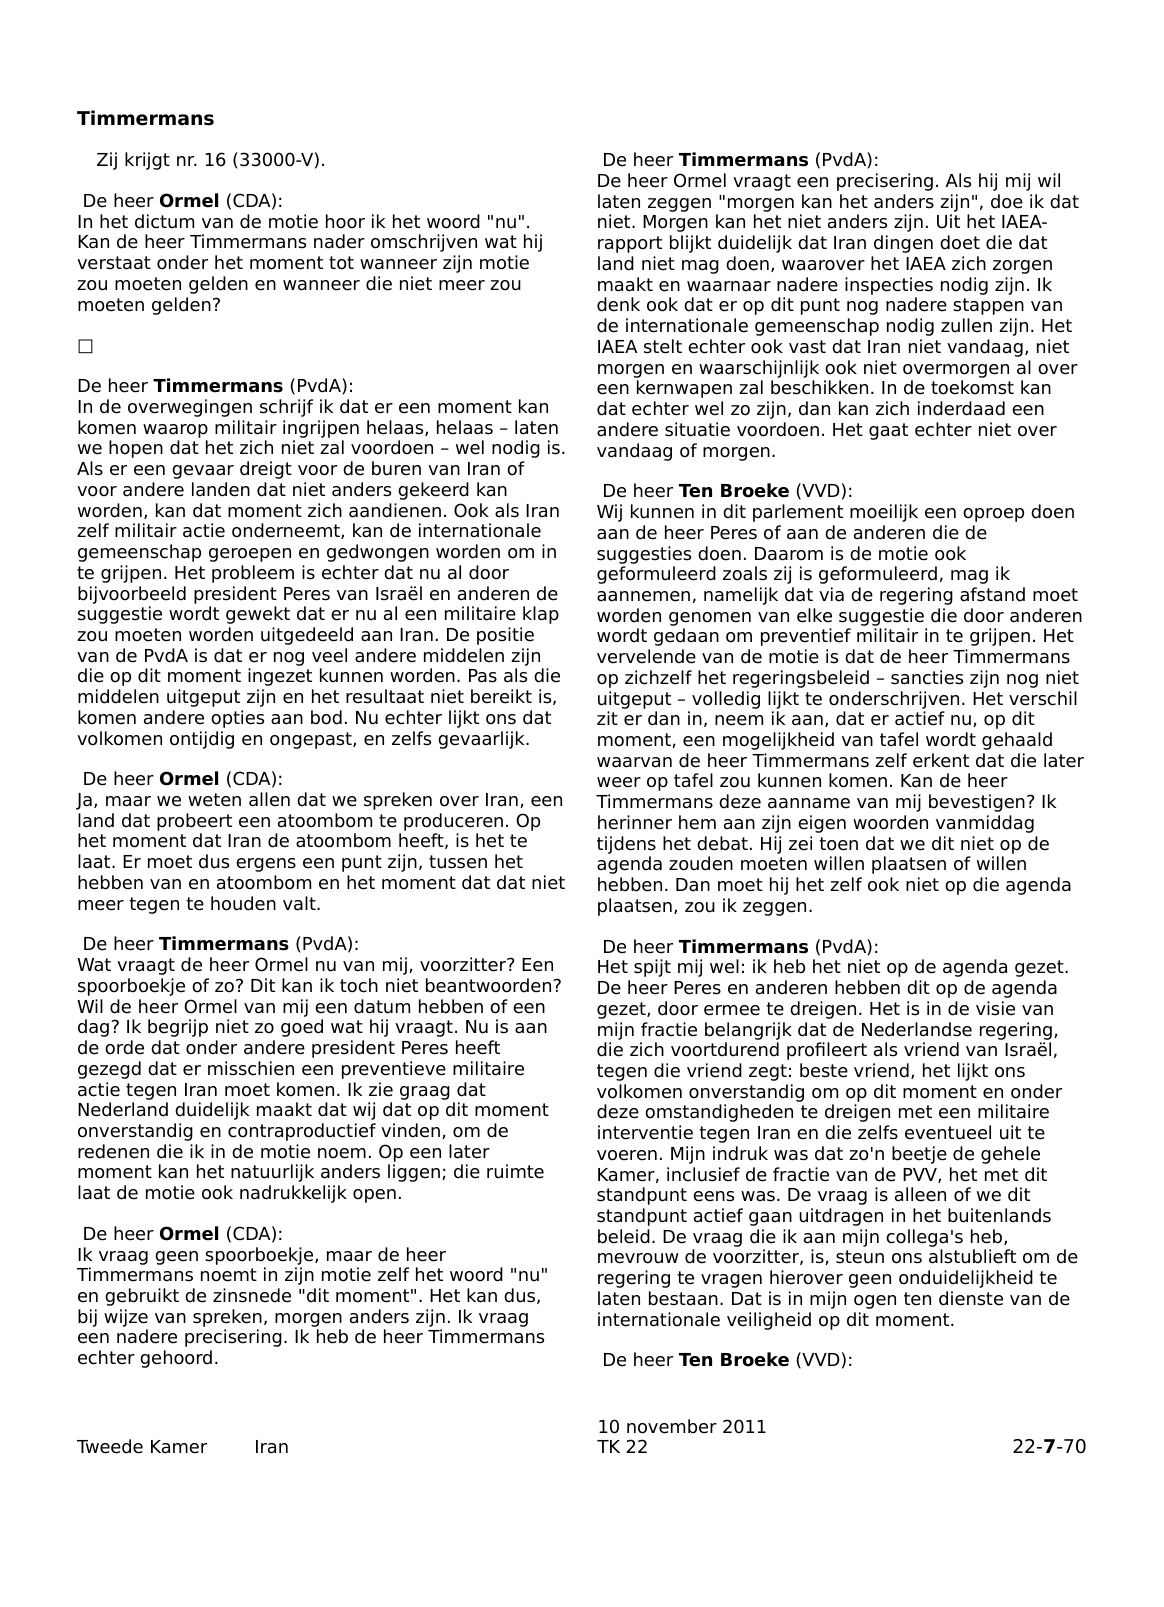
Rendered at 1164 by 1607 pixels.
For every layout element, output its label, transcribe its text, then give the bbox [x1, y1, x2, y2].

text In de overwegingen schrijf ik dat er een moment kan komen waarop militair ingrijpen helaas, helaas – laten we hopen dat het zich niet zal voordoen – wel nodig is. Als er een gevaar dreigt voor de buren van Iran of voor andere landen dat niet anders gekeerd kan worden, kan dat moment zich aandienen. Ook als Iran zelf militair actie onderneemt, kan de internationale gemeenschap geroepen en gedwongen worden om in te grijpen. Het probleem is echter dat nu al door bijvoorbeeld president Peres van Israël en anderen de suggestie wordt gewekt dat er nu al een militaire klap zou moeten worden uitgedeeld aan Iran. De positie van de PvdA is dat er nog veel andere middelen zijn die op dit moment ingezet kunnen worden. Pas als die middelen uitgeput zijn en het resultaat niet bereikt is, komen andere opties aan bod. Nu echter lijkt ons dat volkomen ontijdig en ongepast, en zelfs gevaarlijk. [77, 397, 567, 749]
text De heer Timmermans (PvdA): [596, 936, 1087, 957]
text De heer Ormel (CDA): [77, 769, 567, 790]
text De heer Ormel vraagt een precisering. Als hij mij wil laten zeggen "morgen kan het anders zijn", doe ik dat niet. Morgen kan het niet anders zijn. Uit het IAEA-rapport blijkt duidelijk dat Iran dingen doet die dat land niet mag doen, waarover het IAEA zich zorgen maakt en waarnaar nadere inspecties nodig zijn. Ik denk ook dat er op dit punt nog nadere stappen van de internationale gemeenschap nodig zullen zijn. Het IAEA stelt echter ook vast dat Iran niet vandaag, niet morgen en waarschijnlijk ook niet overmorgen al over een kernwapen zal beschikken. In de toekomst kan dat echter wel zo zijn, dan kan zich inderdaad een andere situatie voordoen. Het gaat echter niet over vandaag of morgen. [596, 171, 1087, 461]
text Zij krijgt nr. 16 (33000-V). [77, 150, 567, 171]
text Wat vraagt de heer Ormel nu van mij, voorzitter? Een spoorboekje of zo? Dit kan ik toch niet beantwoorden? Wil de heer Ormel van mij een datum hebben of een dag? Ik begrijp niet zo goed wat hij vraagt. Nu is aan de orde dat onder andere president Peres heeft gezegd dat er misschien een preventieve militaire actie tegen Iran moet komen. Ik zie graag dat Nederland duidelijk maakt dat wij dat op dit moment onverstandig en contraproductief vinden, om de redenen die ik in de motie noem. Op een later moment kan het natuurlijk anders liggen; die ruimte laat de motie ook nadrukkelijk open. [77, 955, 567, 1204]
text Wij kunnen in dit parlement moeilijk een oproep doen aan de heer Peres of aan de anderen die de suggesties doen. Daarom is de motie ook geformuleerd zoals zij is geformuleerd, mag ik aannemen, namelijk dat via de regering afstand moet worden genomen van elke suggestie die door anderen wordt gedaan om preventief militair in te grijpen. Het vervelende van de motie is dat de heer Timmermans op zichzelf het regeringsbeleid – sancties zijn nog niet uitgeput – volledig lijkt te onderschrijven. Het verschil zit er dan in, neem ik aan, dat er actief nu, op dit moment, een mogelijkheid van tafel wordt gehaald waarvan de heer Timmermans zelf erkent dat die later weer op tafel zou kunnen komen. Kan de heer Timmermans deze aanname van mij bevestigen? Ik herinner hem aan zijn eigen woorden vanmiddag tijdens het debat. Hij zei toen dat we dit niet op de agenda zouden moeten willen plaatsen of willen hebben. Dan moet hij het zelf ook niet op die agenda plaatsen, zou ik zeggen. [596, 502, 1087, 916]
text De heer Ten Broeke (VVD): [596, 481, 1087, 502]
text De heer Ormel (CDA): [77, 191, 567, 212]
text Het spijt mij wel: ik heb het niet op de agenda gezet. De heer Peres en anderen hebben dit op de agenda gezet, door ermee te dreigen. Het is in de visie van mijn fractie belangrijk dat de Nederlandse regering, die zich voortdurend profileert als vriend van Israël, tegen die vriend zegt: beste vriend, het lijkt ons volkomen onverstandig om op dit moment en onder deze omstandigheden te dreigen met een militaire interventie tegen Iran en die zelfs eventueel uit te voeren. Mijn indruk was dat zo'n beetje de gehele Kamer, inclusief de fractie van de PVV, het met dit standpunt eens was. De vraag is alleen of we dit standpunt actief gaan uitdragen in het buitenlands beleid. De vraag die ik aan mijn collega's heb, mevrouw de voorzitter, is, steun ons alstublieft om de regering te vragen hierover geen onduidelijkheid te laten bestaan. Dat is in mijn ogen ten dienste van de internationale veiligheid op dit moment. [596, 957, 1087, 1330]
text De heer Timmermans (PvdA): [77, 376, 567, 397]
text Ik vraag geen spoorboekje, maar de heer Timmermans noemt in zijn motie zelf het woord "nu" en gebruikt de zinsnede "dit moment". Het kan dus, bij wijze van spreken, morgen anders zijn. Ik vraag een nadere precisering. Ik heb de heer Timmermans echter gehoord. [77, 1244, 567, 1369]
text In het dictum van de motie hoor ik het woord "nu". Kan de heer Timmermans nader omschrijven wat hij verstaat onder het moment tot wanneer zijn motie zou moeten gelden en wanneer die niet meer zou moeten gelden? [77, 212, 567, 315]
text De heer Timmermans (PvdA): [77, 934, 567, 955]
text De heer Timmermans (PvdA): [596, 150, 1087, 171]
text □ [77, 335, 567, 356]
text De heer Ten Broeke (VVD): [596, 1350, 1087, 1371]
text Ja, maar we weten allen dat we spreken over Iran, een land dat probeert een atoombom te produceren. Op het moment dat Iran de atoombom heeft, is het te laat. Er moet dus ergens een punt zijn, tussen het hebben van en atoombom en het moment dat dat niet meer tegen te houden valt. [77, 790, 567, 914]
text De heer Ormel (CDA): [77, 1224, 567, 1244]
